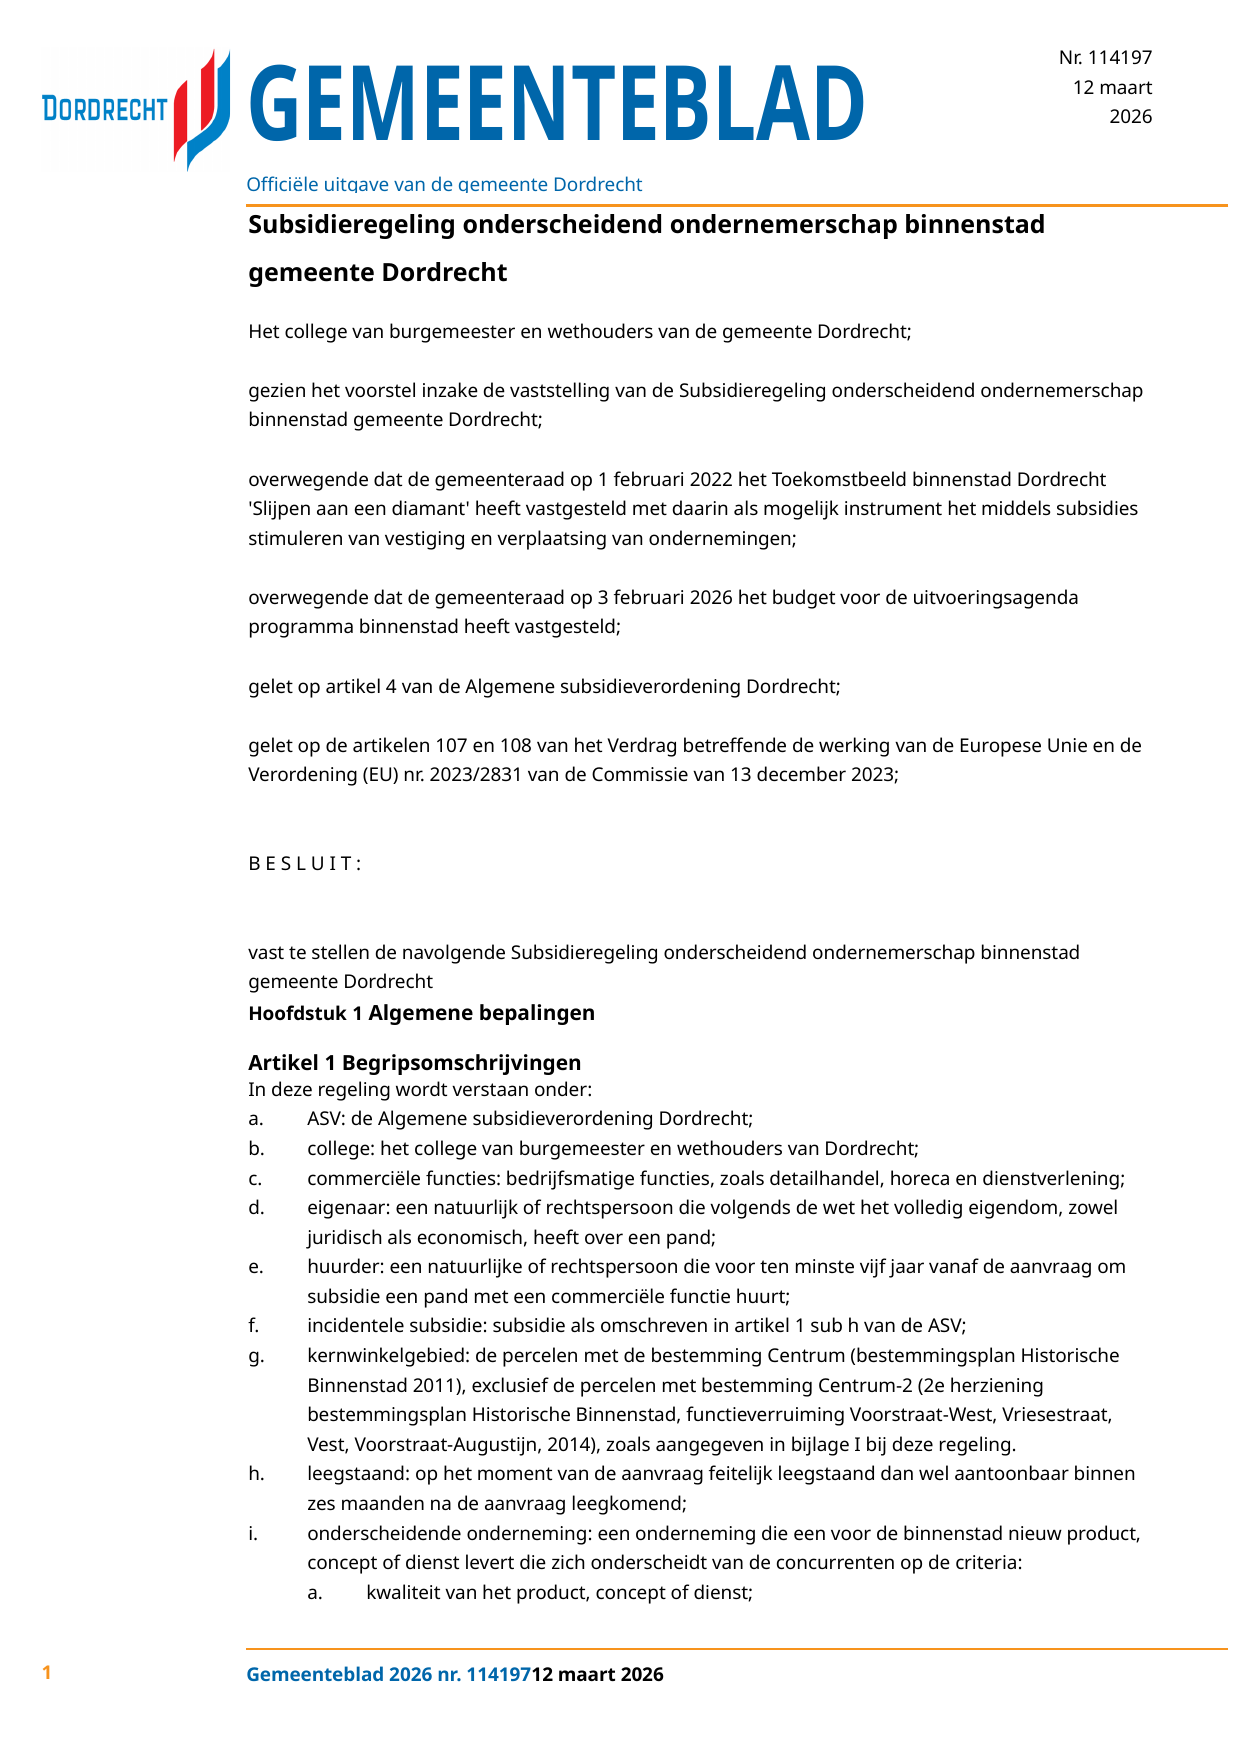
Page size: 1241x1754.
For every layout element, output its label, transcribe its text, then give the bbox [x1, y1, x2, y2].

text Artikel 1 Begripsomschrijvingen [248, 1048, 1152, 1076]
text vast te stellen de navolgende Subsidieregeling onderscheidend ondernemerschap binnenstad gemeente Dordrecht [248, 939, 1152, 994]
list kernwinkelgebied: de percelen met de bestemming Centrum (bestemmingsplan Historische Binnenstad 2011), exclusief de percelen met bestemming Centrum-2 (2e herziening bestemmingsplan Historische Binnenstad, functieverruiming Voorstraat-West, Vriesestraat, Vest, Voorstraat-Augustijn, 2014), zoals aangegeven in bijlage I bij deze regeling. [248, 1342, 1152, 1457]
text B E S L U I T : [248, 850, 1152, 876]
text Hoofdstuk 1 Algemene bepalingen [248, 998, 1152, 1027]
text overwegende dat de gemeenteraad op 1 februari 2022 het Toekomstbeeld binnenstad Dordrecht 'Slijpen aan een diamant' heeft vastgesteld met daarin als mogelijk instrument het middels subsidies stimuleren van vestiging en verplaatsing van ondernemingen; [248, 466, 1152, 551]
list onderscheidende onderneming: een onderneming die een voor de binnenstad nieuw product, concept of dienst levert die zich onderscheidt van de concurrenten op de criteria: [248, 1520, 1152, 1575]
list kwaliteit van het product, concept of dienst; [307, 1579, 1152, 1605]
text overwegende dat de gemeenteraad op 3 februari 2026 het budget voor de uitvoeringsagenda programma binnenstad heeft vastgesteld; [248, 584, 1152, 639]
picture [41, 47, 231, 172]
list incidentele subsidie: subsidie als omschreven in artikel 1 sub h van de ASV; [248, 1313, 1152, 1338]
list leegstaand: op het moment van de aanvraag feitelijk leegstaand dan wel aantoonbaar binnen zes maanden na de aanvraag leegkomend; [248, 1461, 1152, 1516]
text Het college van burgemeester en wethouders van de gemeente Dordrecht; [248, 318, 1152, 344]
text In deze regeling wordt verstaan onder: [248, 1076, 1152, 1102]
list commerciële functies: bedrijfsmatige functies, zoals detailhandel, horeca en dienstverlening; [248, 1165, 1152, 1191]
text gelet op de artikelen 107 en 108 van het Verdrag betreffende de werking van de Europese Unie en de Verordening (EU) nr. 2023/2831 van de Commissie van 13 december 2023; [248, 732, 1152, 787]
text gezien het voorstel inzake de vaststelling van de Subsidieregeling onderscheidend ondernemerschap binnenstad gemeente Dordrecht; [248, 377, 1152, 432]
text Subsidieregeling onderscheidend ondernemerschap binnenstad gemeente Dordrecht [248, 207, 1152, 288]
list college: het college van burgemeester en wethouders van Dordrecht; [248, 1135, 1152, 1161]
list eigenaar: een natuurlijk of rechtspersoon die volgends de wet het volledig eigendom, zowel juridisch als economisch, heeft over een pand; [248, 1194, 1152, 1250]
list huurder: een natuurlijke of rechtspersoon die voor ten minste vijf jaar vanaf de aanvraag om subsidie een pand met een commerciële functie huurt; [248, 1253, 1152, 1309]
text gelet op artikel 4 van de Algemene subsidieverordening Dordrecht; [248, 673, 1152, 699]
list ASV: de Algemene subsidieverordening Dordrecht; [248, 1106, 1152, 1131]
